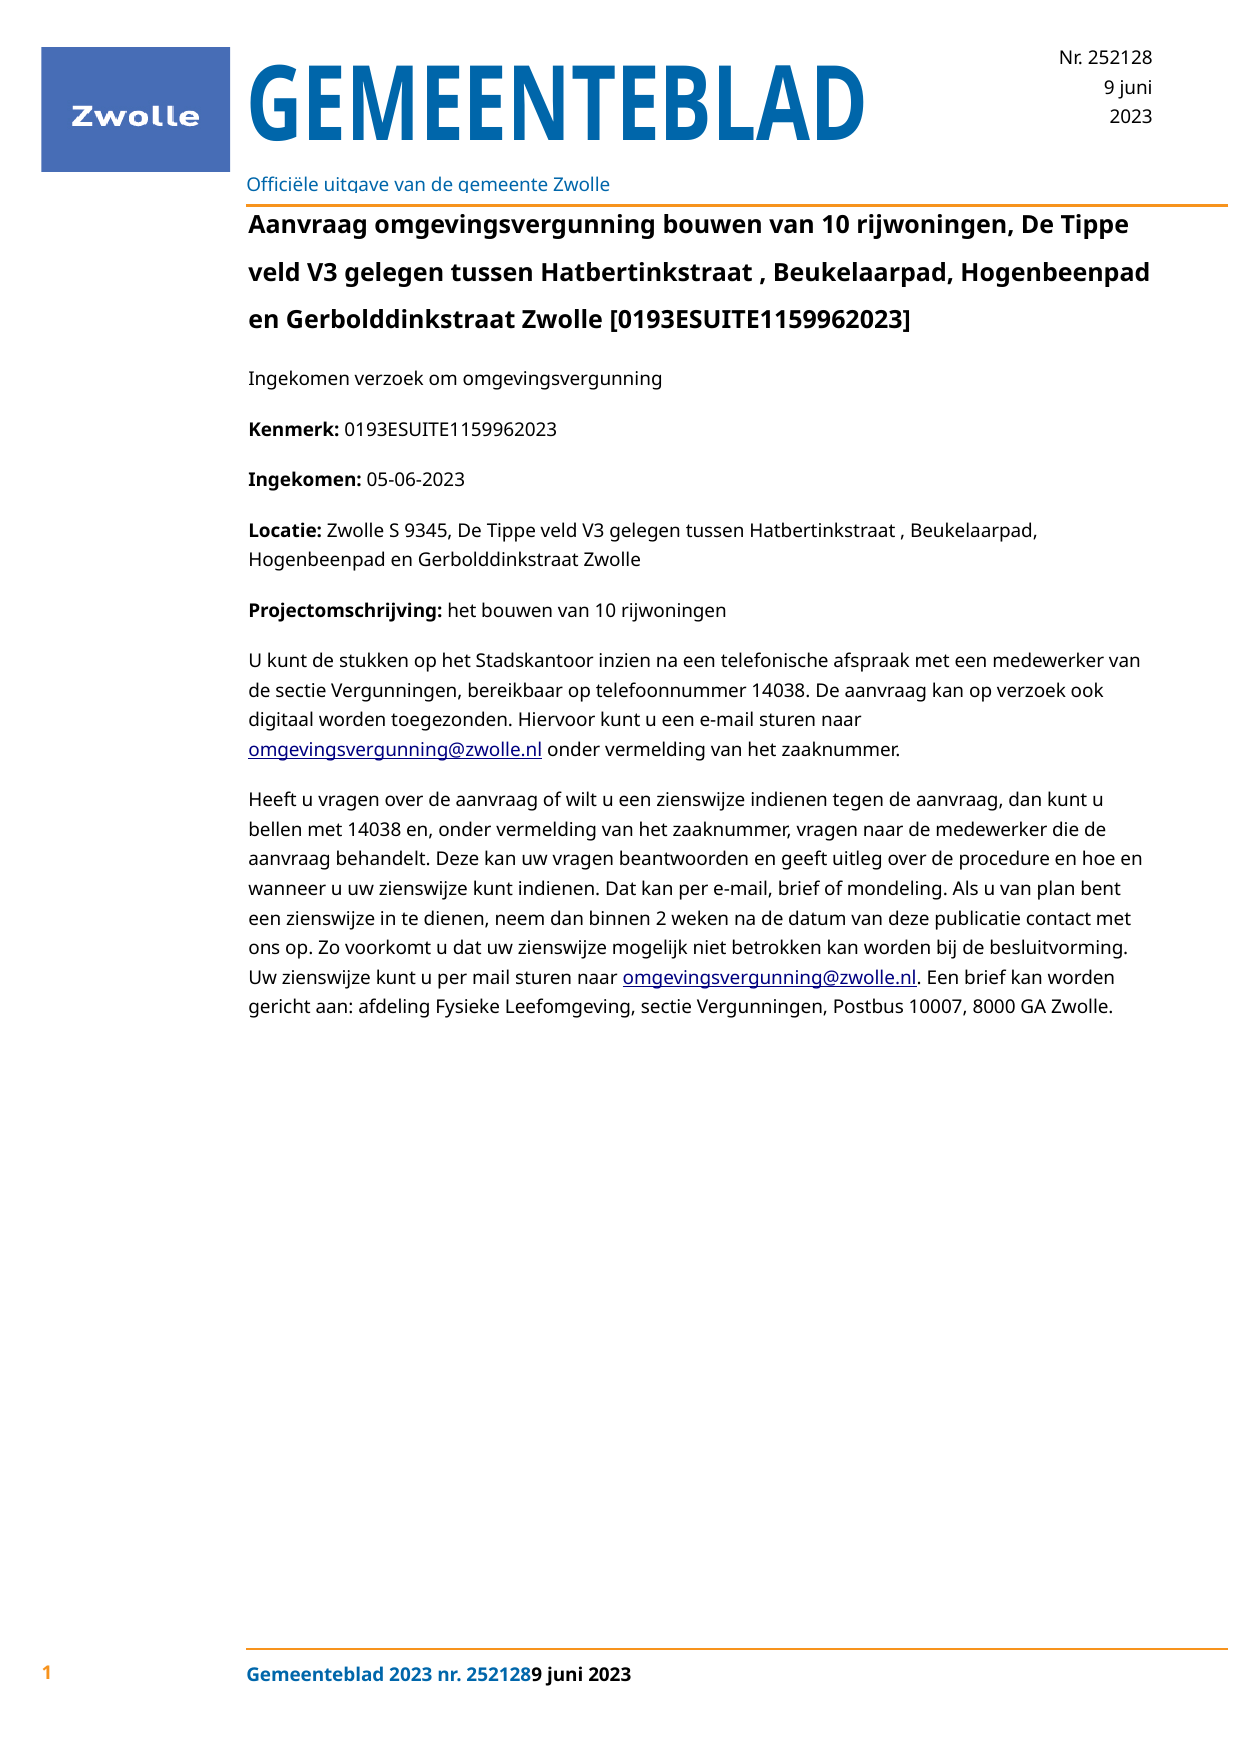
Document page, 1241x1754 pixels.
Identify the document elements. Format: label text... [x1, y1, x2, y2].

text Ingekomen verzoek om omgevingsvergunning [248, 366, 1152, 391]
text Ingekomen: 05-06-2023 [248, 466, 1152, 492]
text Heeft u vragen over de aanvraag of wilt u een zienswijze indienen tegen de aanvraag, dan kunt u bellen met 14038 en, onder vermelding van het zaaknummer, vragen naar de medewerker die de aanvraag behandelt. Deze kan uw vragen beantwoorden en geeft uitleg over de procedure en hoe en wanneer u uw zienswijze kunt indienen. Dat kan per e-mail, brief of mondeling. Als u van plan bent een zienswijze in te dienen, neem dan binnen 2 weken na de datum van deze publicatie contact met ons op. Zo voorkomt u dat uw zienswijze mogelijk niet betrokken kan worden bij de besluitvorming. Uw zienswijze kunt u per mail sturen naar omgevingsvergunning@zwolle.nl. Een brief kan worden gericht aan: afdeling Fysieke Leefomgeving, sectie Vergunningen, Postbus 10007, 8000 GA Zwolle. [248, 786, 1152, 1019]
text Kenmerk: 0193ESUITE1159962023 [248, 416, 1152, 442]
text Aanvraag omgevingsvergunning bouwen van 10 rijwoningen, De Tippe veld V3 gelegen tussen Hatbertinkstraat , Beukelaarpad, Hogenbeenpad en Gerbolddinkstraat Zwolle [0193ESUITE1159962023] [248, 207, 1152, 336]
text U kunt de stukken op het Stadskantoor inzien na een telefonische afspraak met een medewerker van de sectie Vergunningen, bereikbaar op telefoonnummer 14038. De aanvraag kan op verzoek ook digitaal worden toegezonden. Hiervoor kunt u een e-mail sturen naar omgevingsvergunning@zwolle.nl onder vermelding van het zaaknummer. [248, 647, 1152, 762]
text Projectomschrijving: het bouwen van 10 rijwoningen [248, 597, 1152, 622]
text Locatie: Zwolle S 9345, De Tippe veld V3 gelegen tussen Hatbertinkstraat , Beukelaarpad, Hogenbeenpad en Gerbolddinkstraat Zwolle [248, 517, 1152, 572]
picture [41, 47, 231, 172]
